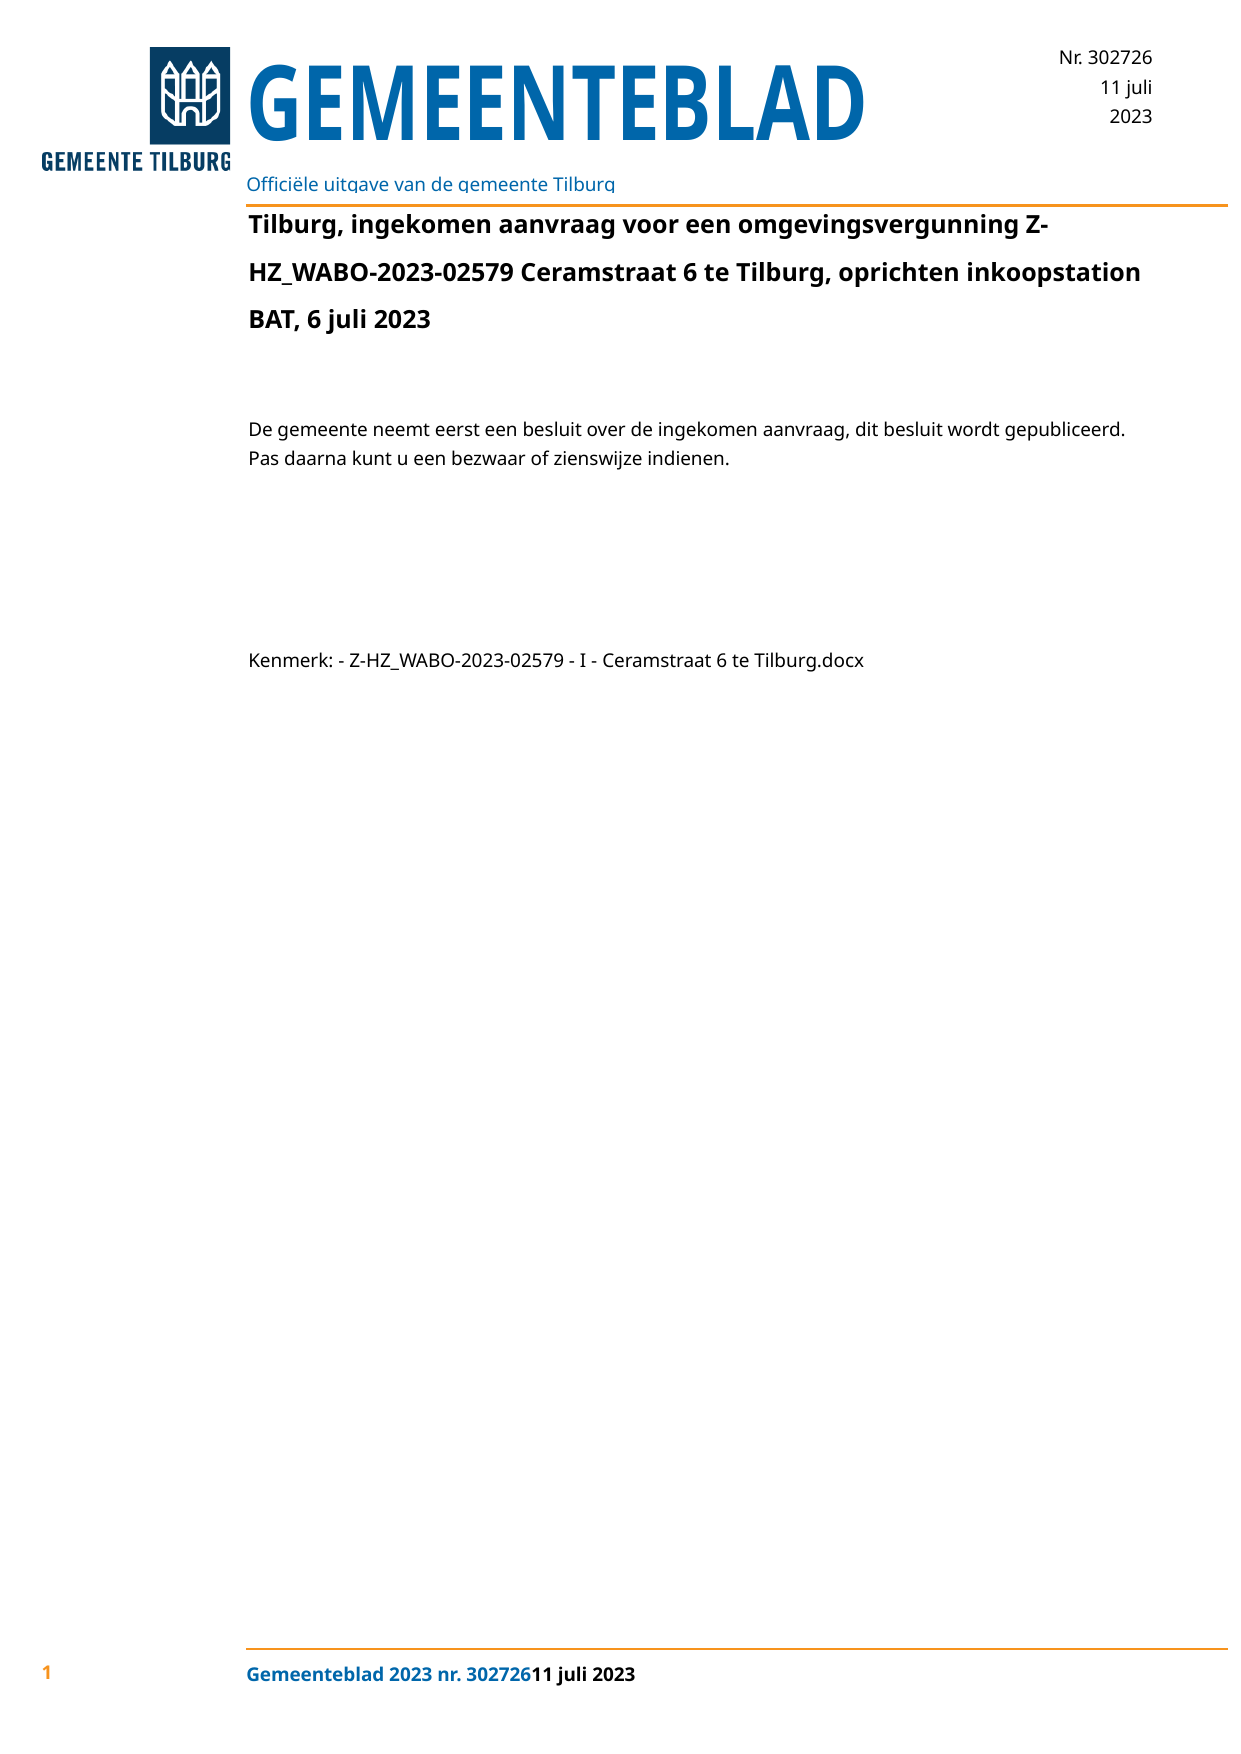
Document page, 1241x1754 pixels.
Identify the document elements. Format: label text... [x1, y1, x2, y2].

picture [41, 47, 231, 172]
text Tilburg, ingekomen aanvraag voor een omgevingsvergunning Z-HZ_WABO-2023-02579 Ceramstraat 6 te Tilburg, oprichten inkoopstation BAT, 6 juli 2023 [248, 207, 1152, 336]
text Kenmerk: - Z-HZ_WABO-2023-02579 - I - Ceramstraat 6 te Tilburg.docx [248, 647, 1152, 673]
text De gemeente neemt eerst een besluit over de ingekomen aanvraag, dit besluit wordt gepubliceerd. Pas daarna kunt u een bezwaar of zienswijze indienen. [248, 416, 1152, 471]
